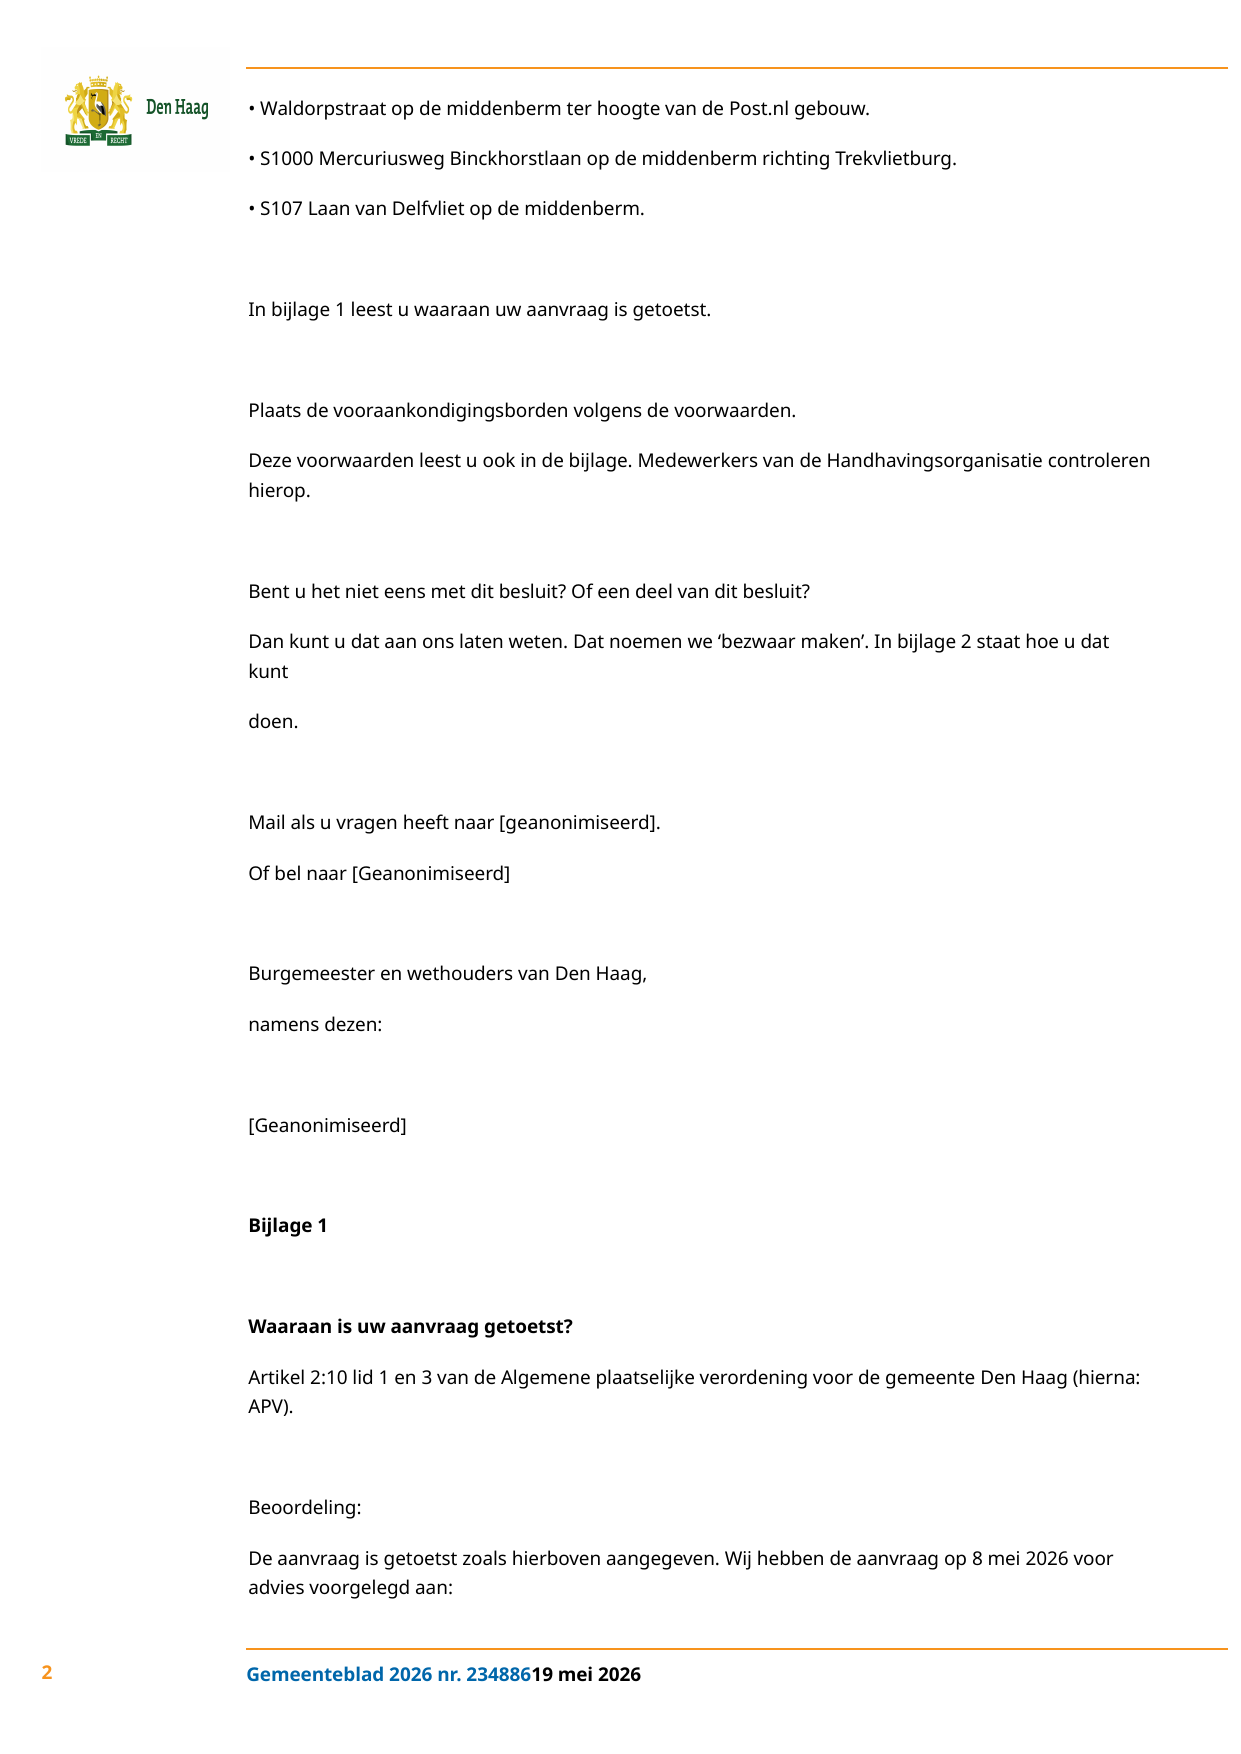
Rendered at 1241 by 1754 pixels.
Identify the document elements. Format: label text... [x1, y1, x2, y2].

picture [41, 47, 231, 172]
text • S107 Laan van Delfvliet op de middenberm. [248, 196, 1152, 221]
text [Geanonimiseerd] [248, 1112, 1152, 1138]
text Waaraan is uw aanvraag getoetst? [248, 1313, 1152, 1339]
text doen. [248, 708, 1152, 734]
text Beoordeling: [248, 1494, 1152, 1520]
text Burgemeester en wethouders van Den Haag, [248, 961, 1152, 986]
text Of bel naar [Geanonimiseerd] [248, 860, 1152, 886]
text Bijlage 1 [248, 1213, 1152, 1238]
text Dan kunt u dat aan ons laten weten. Dat noemen we ‘bezwaar maken’. In bijlage 2 staat hoe u dat kunt [248, 628, 1152, 684]
text namens dezen: [248, 1011, 1152, 1037]
text Plaats de vooraankondigingsborden volgens de voorwaarden. [248, 397, 1152, 423]
text In bijlage 1 leest u waaraan uw aanvraag is getoetst. [248, 296, 1152, 322]
text Deze voorwaarden leest u ook in de bijlage. Medewerkers van de Handhavingsorganisatie controleren hierop. [248, 448, 1152, 503]
text De aanvraag is getoetst zoals hierboven aangegeven. Wij hebben de aanvraag op 8 mei 2026 voor advies voorgelegd aan: [248, 1545, 1152, 1600]
text Bent u het niet eens met dit besluit? Of een deel van dit besluit? [248, 578, 1152, 604]
text Artikel 2:10 lid 1 en 3 van de Algemene plaatselijke verordening voor de gemeente Den Haag (hierna: APV). [248, 1364, 1152, 1419]
text Mail als u vragen heeft naar [geanonimiseerd]. [248, 809, 1152, 835]
text • S1000 Mercuriusweg Binckhorstlaan op de middenberm richting Trekvlietburg. [248, 145, 1152, 171]
text • Waldorpstraat op de middenberm ter hoogte van de Post.nl gebouw. [248, 95, 1152, 121]
